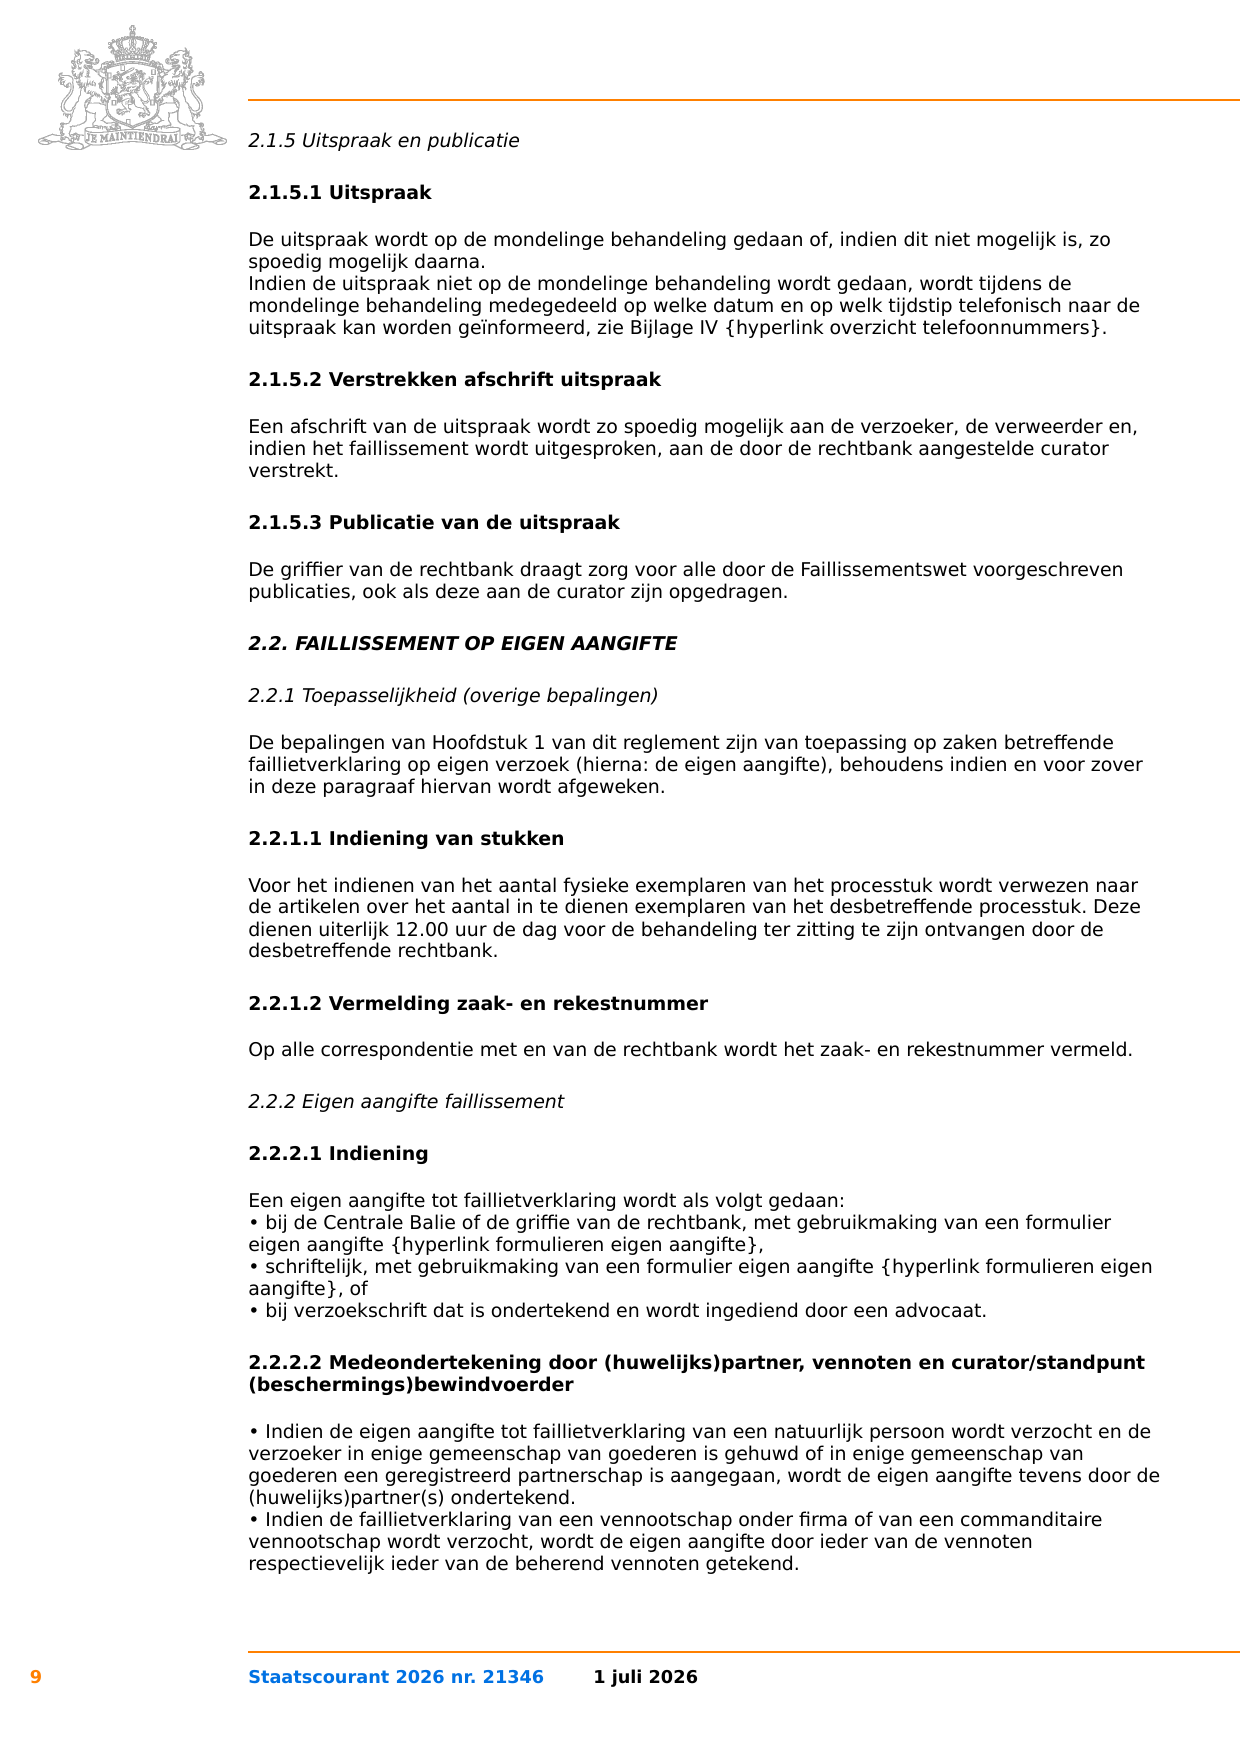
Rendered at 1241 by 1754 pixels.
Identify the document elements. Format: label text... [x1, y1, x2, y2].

text De griffier van de rechtbank draagt zorg voor alle door de Faillissementswet voorgeschreven publicaties, ook als deze aan de curator zijn opgedragen. [248, 559, 1163, 603]
text • bij de Centrale Balie of de griffie van de rechtbank, met gebruikmaking van een formulier eigen aangifte {hyperlink formulieren eigen aangifte}, [248, 1212, 1163, 1256]
subtitle 2.2.1 Toepasselijkheid (overige bepalingen) [248, 684, 1163, 707]
subtitle 2.1.5.3 Publicatie van de uitspraak [248, 512, 1163, 534]
picture [38, 25, 227, 150]
subtitle 2.1.5.1 Uitspraak [248, 182, 1163, 204]
text • bij verzoekschrift dat is ondertekend en wordt ingediend door een advocaat. [248, 1300, 1163, 1322]
text Op alle correspondentie met en van de rechtbank wordt het zaak- en rekestnummer vermeld. [248, 1039, 1163, 1061]
subtitle 2.2.1.2 Vermelding zaak- en rekestnummer [248, 992, 1163, 1014]
subtitle 2.2.1.1 Indiening van stukken [248, 827, 1163, 849]
text • Indien de eigen aangifte tot faillietverklaring van een natuurlijk persoon wordt verzocht en de verzoeker in enige gemeenschap van goederen is gehuwd of in enige gemeenschap van goederen een geregistreerd partnerschap is aangegaan, wordt de eigen aangifte tevens door de (huwelijks)partner(s) ondertekend. [248, 1421, 1163, 1509]
text Indien de uitspraak niet op de mondelinge behandeling wordt gedaan, wordt tijdens de mondelinge behandeling medegedeeld op welke datum en op welk tijdstip telefonisch naar de uitspraak kan worden geïnformeerd, zie Bijlage IV {hyperlink overzicht telefoonnummers}. [248, 273, 1163, 339]
text Een afschrift van de uitspraak wordt zo spoedig mogelijk aan de verzoeker, de verweerder en, indien het faillissement wordt uitgesproken, aan de door de rechtbank aangestelde curator verstrekt. [248, 416, 1163, 482]
text De uitspraak wordt op de mondelinge behandeling gedaan of, indien dit niet mogelijk is, zo spoedig mogelijk daarna. [248, 229, 1163, 273]
subtitle 2.1.5.2 Verstrekken afschrift uitspraak [248, 369, 1163, 391]
subtitle 2.1.5 Uitspraak en publicatie [248, 130, 1163, 152]
subtitle 2.2. FAILLISSEMENT OP EIGEN AANGIFTE [248, 633, 1163, 654]
text Een eigen aangifte tot faillietverklaring wordt als volgt gedaan: [248, 1190, 1163, 1212]
subtitle 2.2.2 Eigen aangifte faillissement [248, 1091, 1163, 1113]
subtitle 2.2.2.2 Medeondertekening door (huwelijks)partner, vennoten en curator/standpunt (beschermings)bewindvoerder [248, 1352, 1163, 1396]
subtitle 2.2.2.1 Indiening [248, 1143, 1163, 1165]
text Voor het indienen van het aantal fysieke exemplaren van het processtuk wordt verwezen naar de artikelen over het aantal in te dienen exemplaren van het desbetreffende processtuk. Deze dienen uiterlijk 12.00 uur de dag voor de behandeling ter zitting te zijn ontvangen door de desbetreffende rechtbank. [248, 874, 1163, 962]
text • Indien de faillietverklaring van een vennootschap onder firma of van een commanditaire vennootschap wordt verzocht, wordt de eigen aangifte door ieder van de vennoten respectievelijk ieder van de beherend vennoten getekend. [248, 1509, 1163, 1575]
text De bepalingen van Hoofdstuk 1 van dit reglement zijn van toepassing op zaken betreffende faillietverklaring op eigen verzoek (hierna: de eigen aangifte), behoudens indien en voor zover in deze paragraaf hiervan wordt afgeweken. [248, 732, 1163, 797]
text • schriftelijk, met gebruikmaking van een formulier eigen aangifte {hyperlink formulieren eigen aangifte}, of [248, 1256, 1163, 1300]
